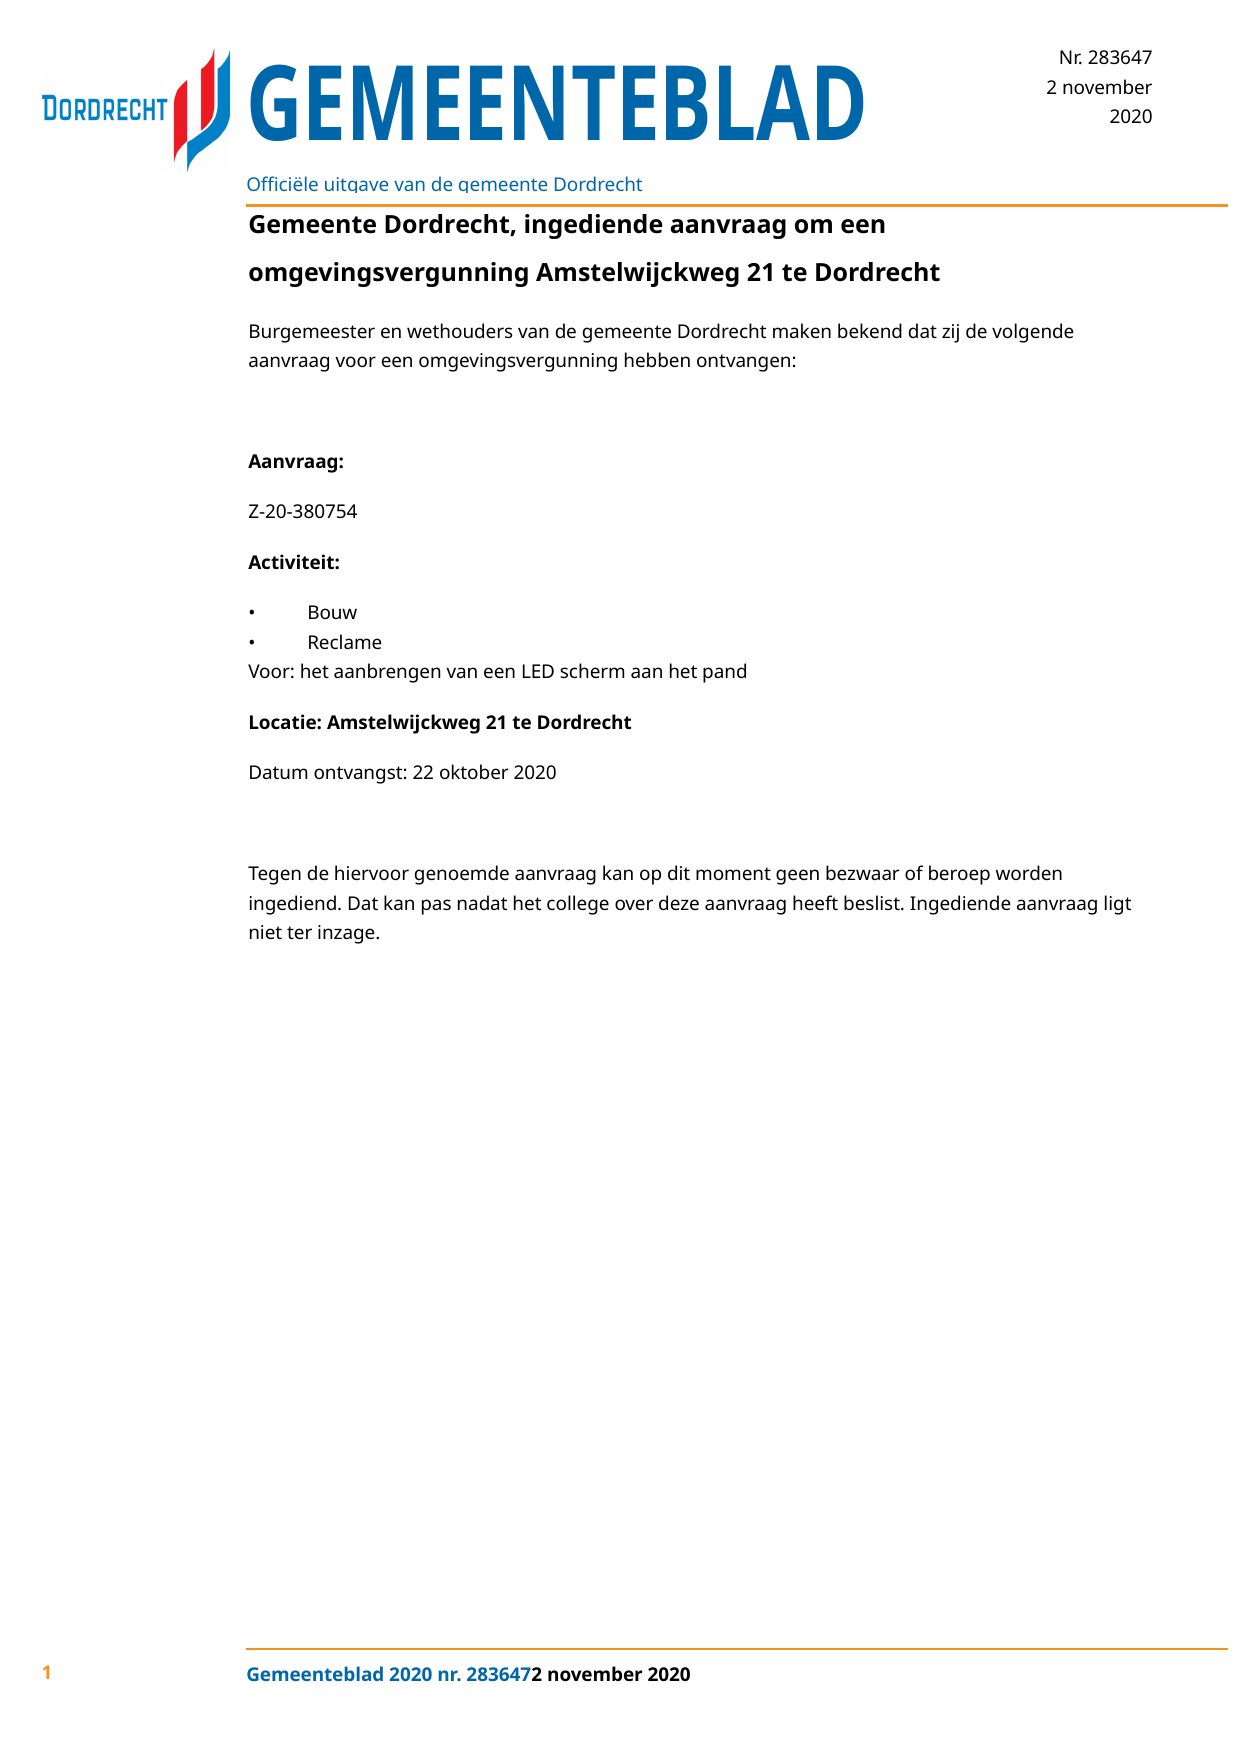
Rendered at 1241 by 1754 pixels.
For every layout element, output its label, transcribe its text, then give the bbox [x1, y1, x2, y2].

list Reclame [248, 629, 1152, 655]
list Bouw [248, 599, 1152, 625]
text Activiteit: [248, 549, 1152, 575]
text Locatie: Amstelwijckweg 21 te Dordrecht [248, 709, 1152, 735]
text Aanvraag: [248, 448, 1152, 474]
text Voor: het aanbrengen van een LED scherm aan het pand [248, 659, 1152, 684]
text Gemeente Dordrecht, ingediende aanvraag om een omgevingsvergunning Amstelwijckweg 21 te Dordrecht [248, 207, 1152, 288]
text Z-20-380754 [248, 499, 1152, 524]
text Tegen de hiervoor genoemde aanvraag kan op dit moment geen bezwaar of beroep worden ingediend. Dat kan pas nadat het college over deze aanvraag heeft beslist. Ingediende aanvraag ligt niet ter inzage. [248, 860, 1152, 945]
text Datum ontvangst: 22 oktober 2020 [248, 759, 1152, 785]
text Burgemeester en wethouders van de gemeente Dordrecht maken bekend dat zij de volgende aanvraag voor een omgevingsvergunning hebben ontvangen: [248, 318, 1152, 373]
picture [41, 47, 231, 172]
